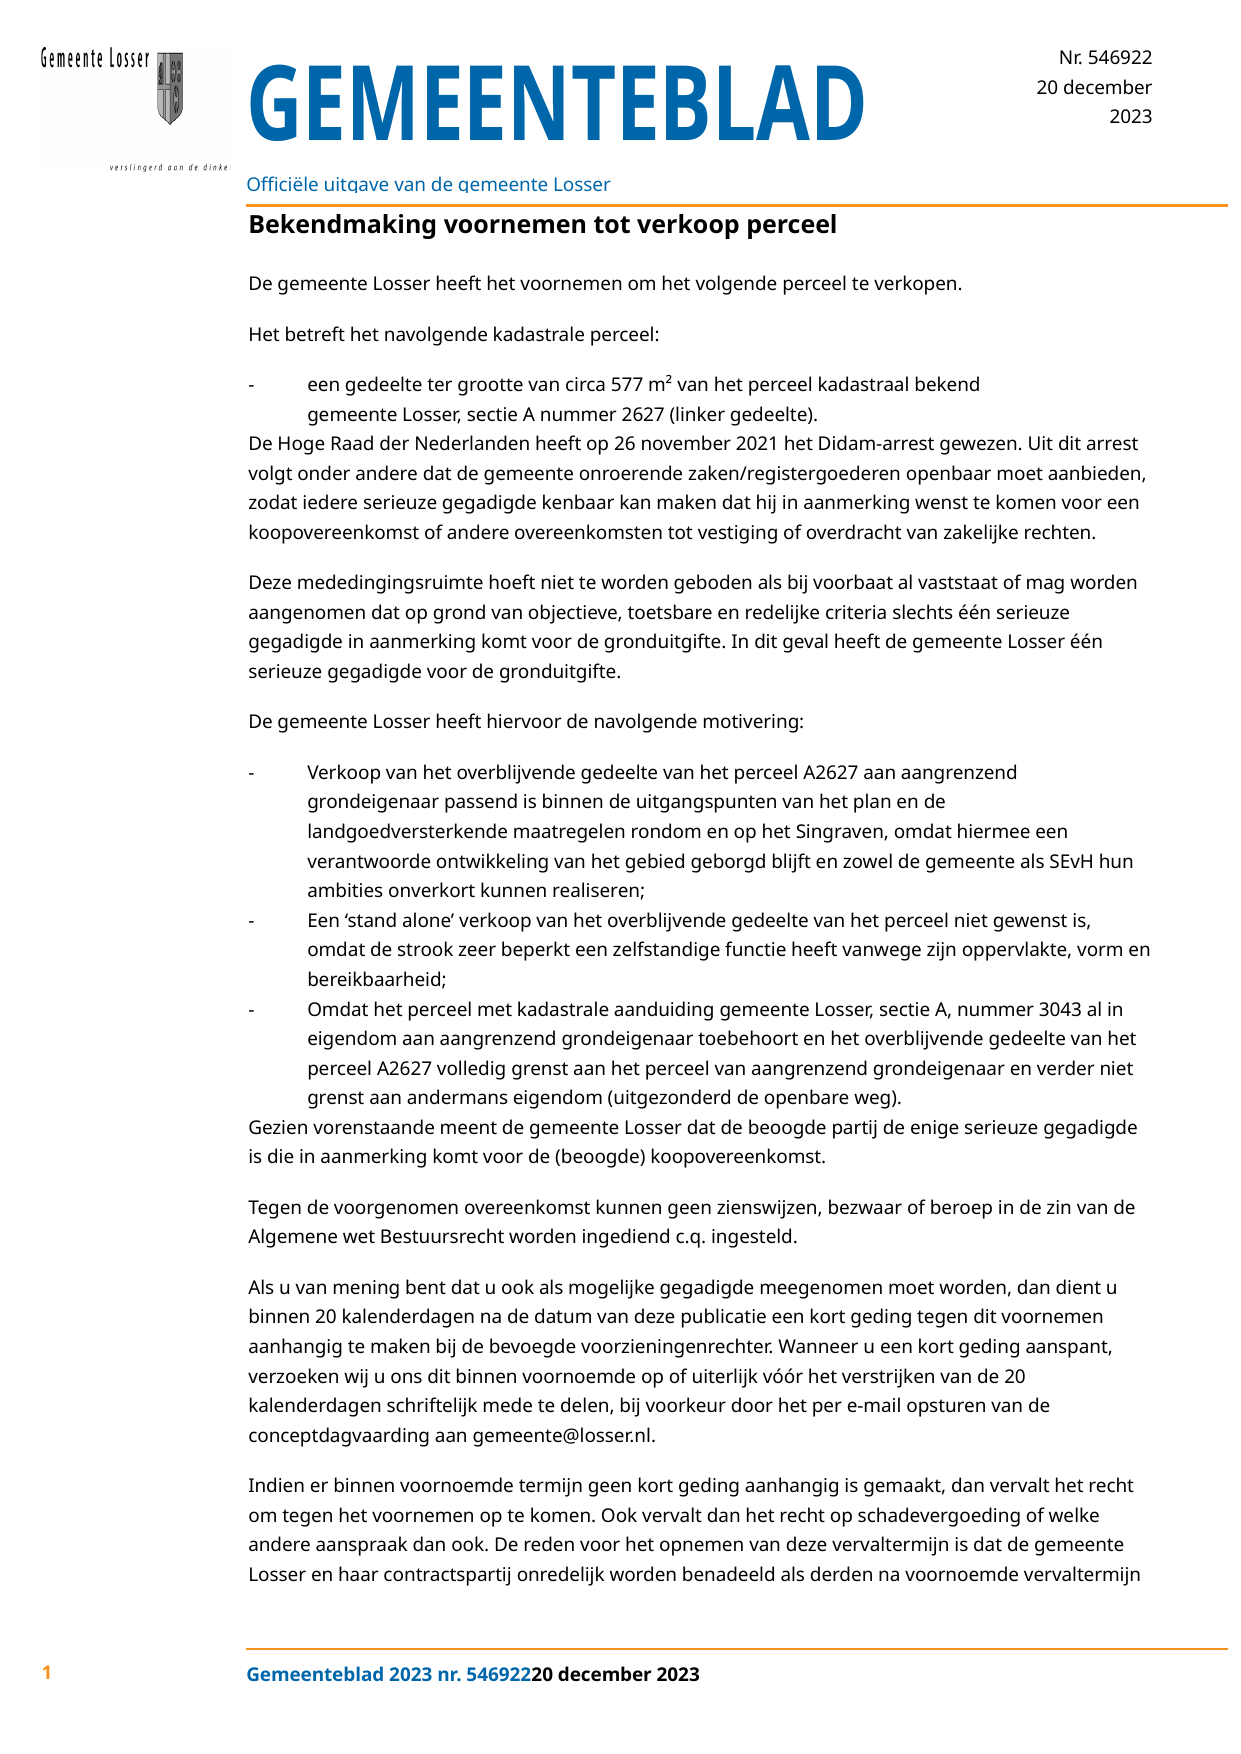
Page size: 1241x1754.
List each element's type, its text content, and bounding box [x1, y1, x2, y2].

text Deze mededingingsruimte hoeft niet te worden geboden als bij voorbaat al vaststaat of mag worden aangenomen dat op grond van objectieve, toetsbare en redelijke criteria slechts één serieuze gegadigde in aanmerking komt voor de gronduitgifte. In dit geval heeft de gemeente Losser één serieuze gegadigde voor de gronduitgifte. [248, 569, 1152, 684]
text Het betreft het navolgende kadastrale perceel: [248, 321, 1152, 346]
list Een ‘stand alone’ verkoop van het overblijvende gedeelte van het perceel niet gewenst is, omdat de strook zeer beperkt een zelfstandige functie heeft vanwege zijn oppervlakte, vorm en bereikbaarheid; [248, 907, 1152, 992]
list Omdat het perceel met kadastrale aanduiding gemeente Losser, sectie A, nummer 3043 al in eigendom aan aangrenzend grondeigenaar toebehoort en het overblijvende gedeelte van het perceel A2627 volledig grenst aan het perceel van aangrenzend grondeigenaar en verder niet grenst aan andermans eigendom (uitgezonderd de openbare weg). [248, 996, 1152, 1110]
text De Hoge Raad der Nederlanden heeft op 26 november 2021 het Didam-arrest gewezen. Uit dit arrest volgt onder andere dat de gemeente onroerende zaken/registergoederen openbaar moet aanbieden, zodat iedere serieuze gegadigde kenbaar kan maken dat hij in aanmerking wenst te komen voor een koopovereenkomst of andere overeenkomsten tot vestiging of overdracht van zakelijke rechten. [248, 430, 1152, 545]
text Tegen de voorgenomen overeenkomst kunnen geen zienswijzen, bezwaar of beroep in de zin van de Algemene wet Bestuursrecht worden ingediend c.q. ingesteld. [248, 1194, 1152, 1249]
text Gezien vorenstaande meent de gemeente Losser dat de beoogde partij de enige serieuze gegadigde is die in aanmerking komt voor de (beoogde) koopovereenkomst. [248, 1114, 1152, 1169]
text Bekendmaking voornemen tot verkoop perceel [248, 207, 1152, 241]
text Als u van mening bent dat u ook als mogelijke gegadigde meegenomen moet worden, dan dient u binnen 20 kalenderdagen na de datum van deze publicatie een kort geding tegen dit voornemen aanhangig te maken bij de bevoegde voorzieningenrechter. Wanneer u een kort geding aanspant, verzoeken wij u ons dit binnen voornoemde op of uiterlijk vóór het verstrijken van de 20 kalenderdagen schriftelijk mede te delen, bij voorkeur door het per e-mail opsturen van de conceptdagvaarding aan gemeente@losser.nl. [248, 1274, 1152, 1448]
list Verkoop van het overblijvende gedeelte van het perceel A2627 aan aangrenzend grondeigenaar passend is binnen de uitgangspunten van het plan en de landgoedversterkende maatregelen rondom en op het Singraven, omdat hiermee een verantwoorde ontwikkeling van het gebied geborgd blijft en zowel de gemeente als SEvH hun ambities onverkort kunnen realiseren; [248, 759, 1152, 903]
list gemeente Losser, sectie A nummer 2627 (linker gedeelte). [248, 401, 1152, 426]
picture [41, 47, 231, 172]
text De gemeente Losser heeft het voornemen om het volgende perceel te verkopen. [248, 270, 1152, 296]
list een gedeelte ter grootte van circa 577 m² van het perceel kadastraal bekend [248, 371, 1152, 397]
text Indien er binnen voornoemde termijn geen kort geding aanhangig is gemaakt, dan vervalt het recht om tegen het voornemen op te komen. Ook vervalt dan het recht op schadevergoeding of welke andere aanspraak dan ook. De reden voor het opnemen van deze vervaltermijn is dat de gemeente Losser en haar contractspartij onredelijk worden benadeeld als derden na voornoemde vervaltermijn [248, 1472, 1152, 1587]
text De gemeente Losser heeft hiervoor de navolgende motivering: [248, 709, 1152, 734]
